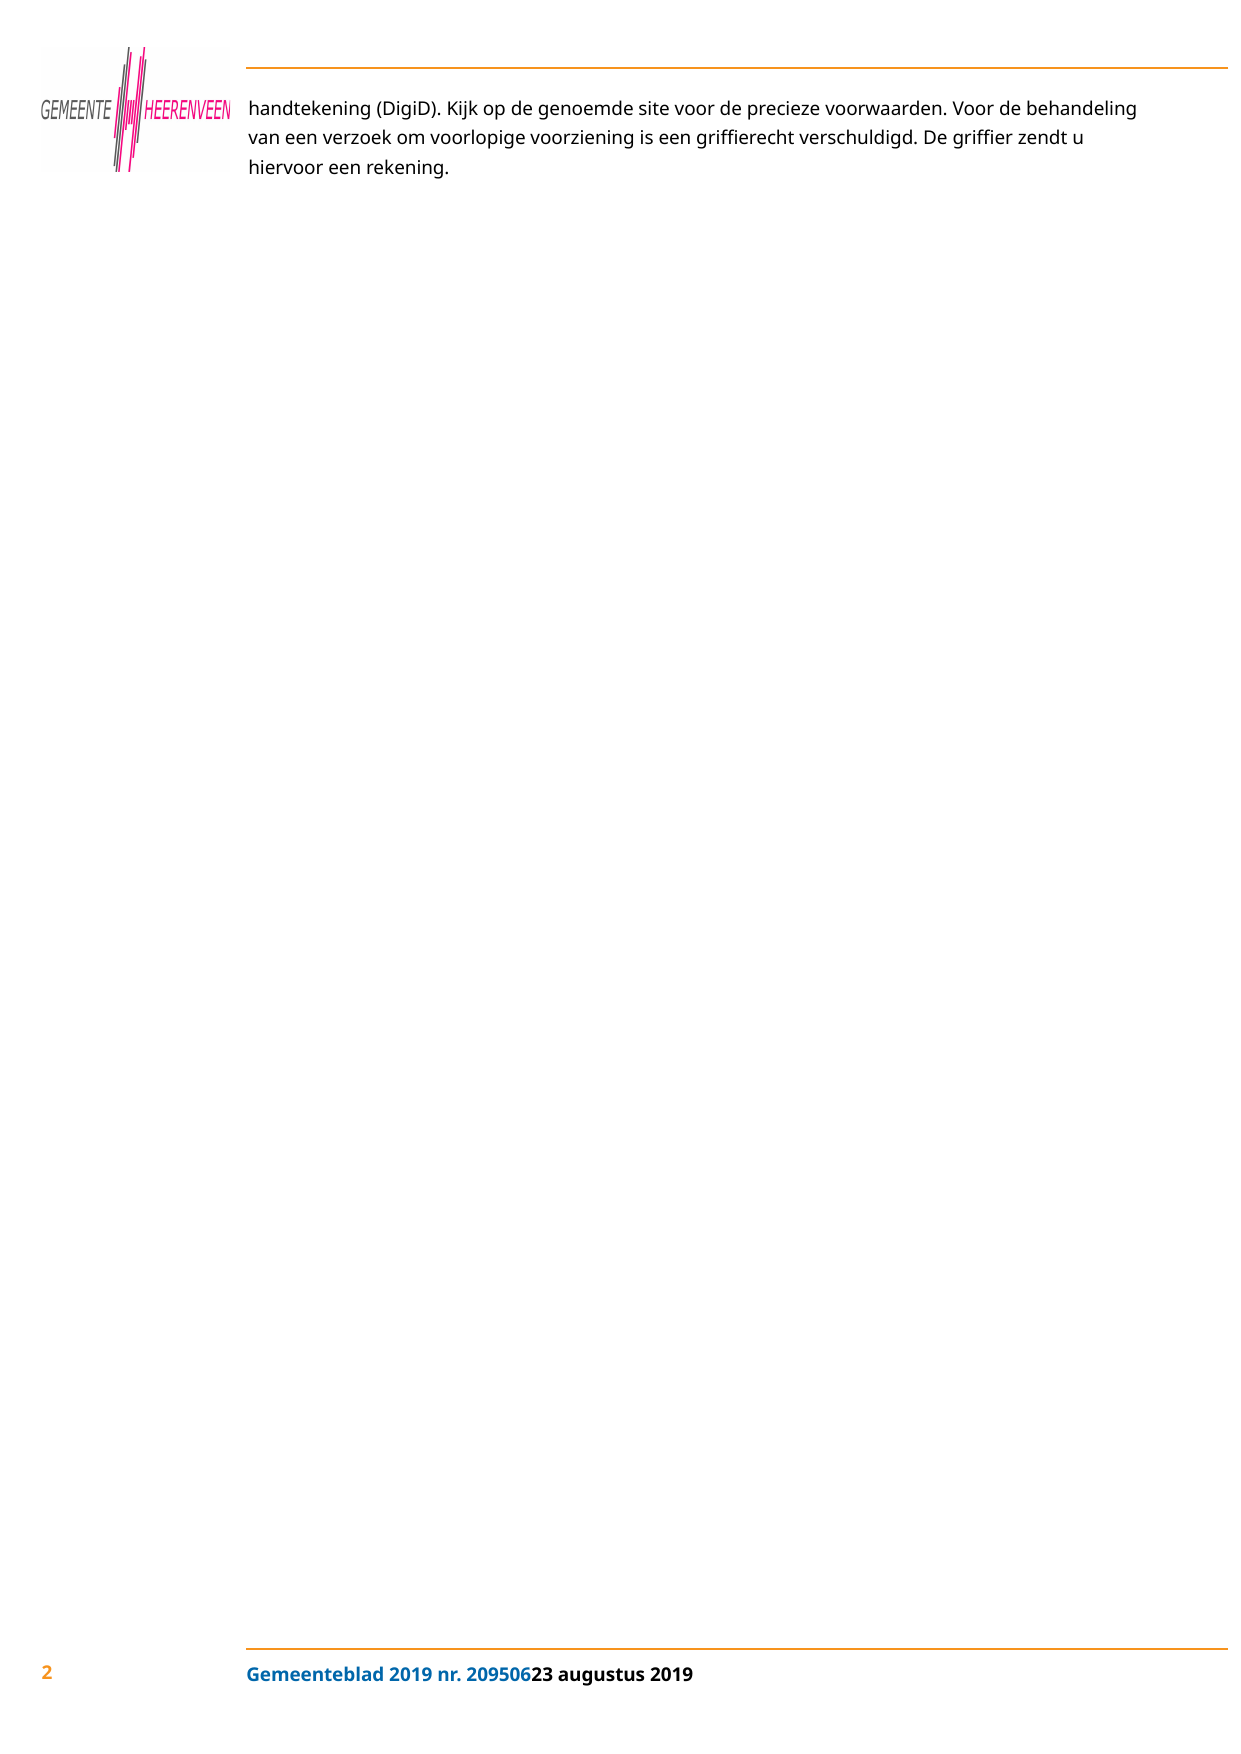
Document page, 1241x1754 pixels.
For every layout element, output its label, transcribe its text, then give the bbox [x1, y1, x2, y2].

picture [41, 47, 231, 172]
text handtekening (DigiD). Kijk op de genoemde site voor de precieze voorwaarden. Voor de behandeling van een verzoek om voorlopige voorziening is een griffierecht verschuldigd. De griffier zendt u hiervoor een rekening. [248, 95, 1152, 180]
